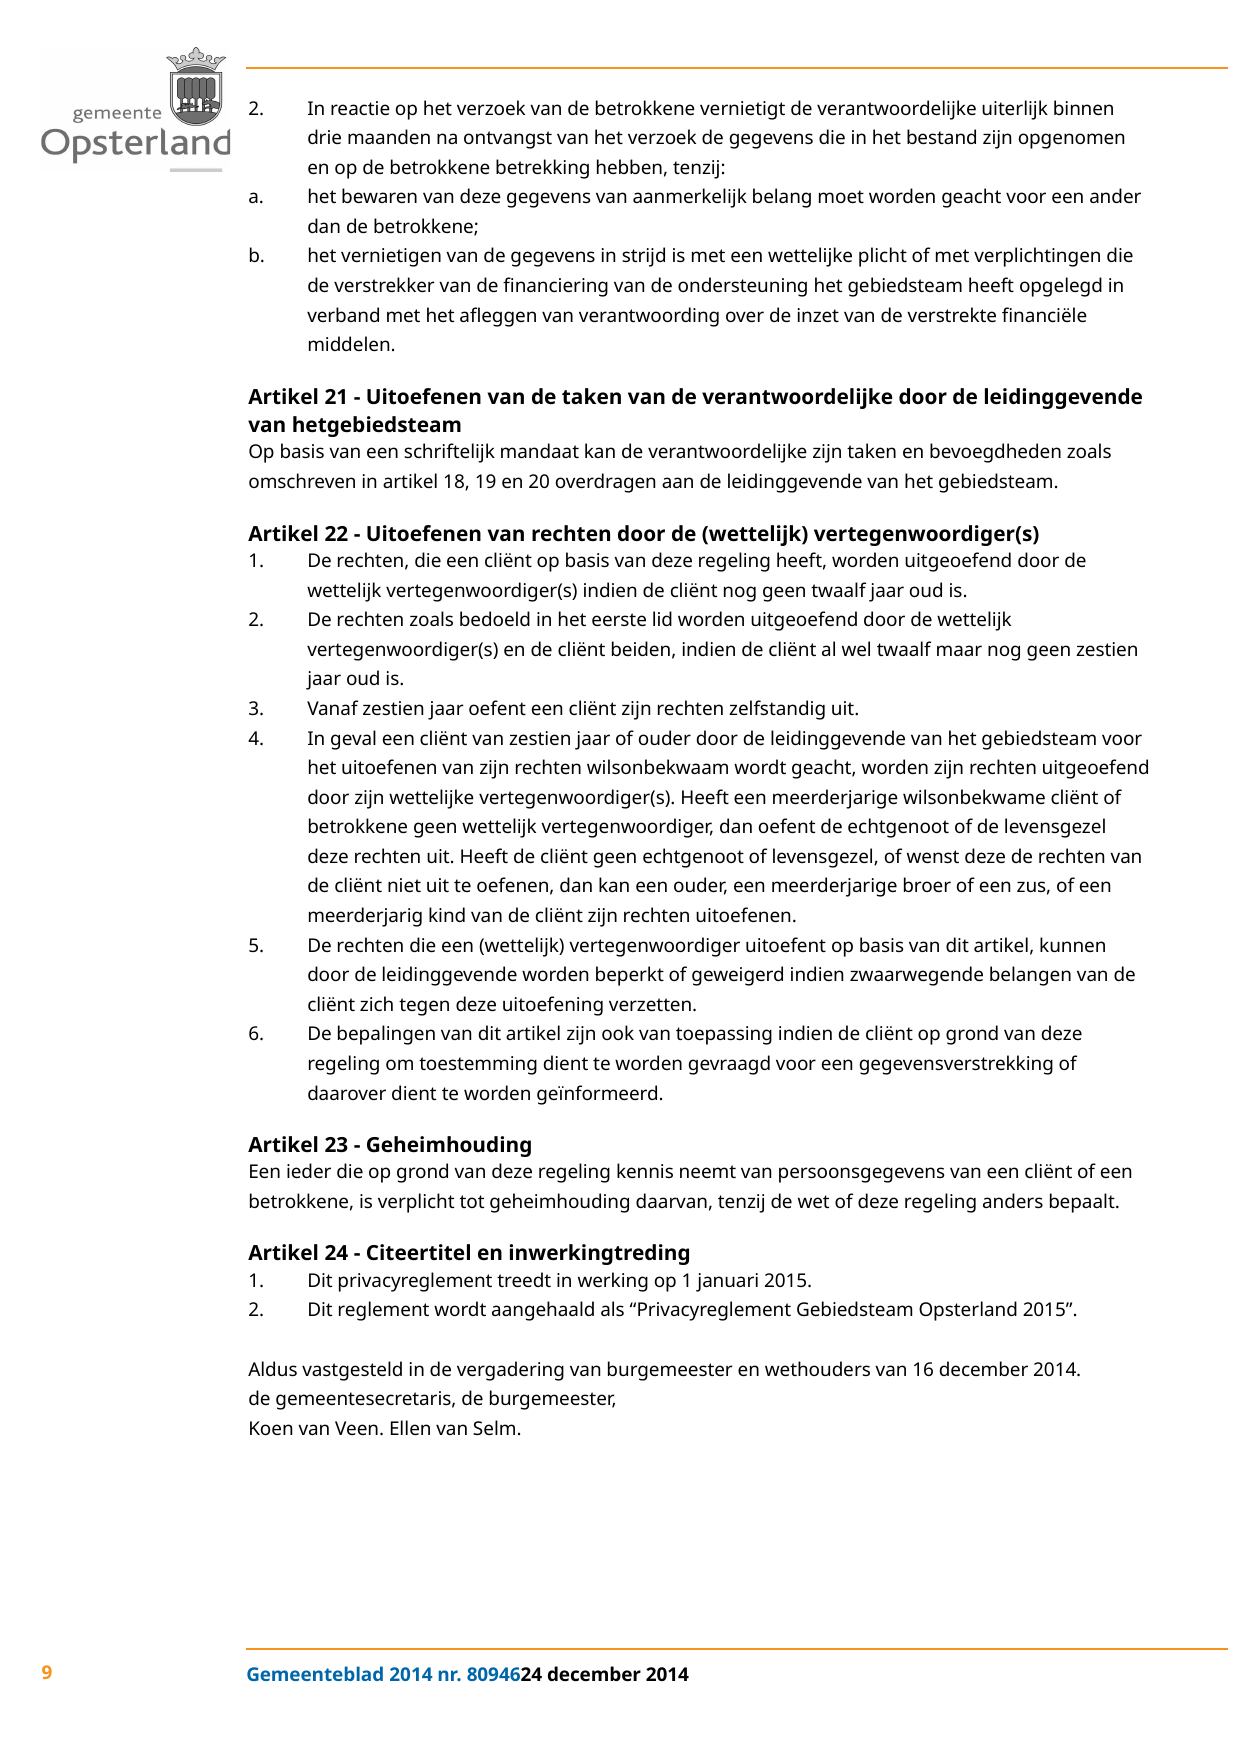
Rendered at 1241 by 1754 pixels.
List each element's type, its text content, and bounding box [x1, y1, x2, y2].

list De rechten die een (wettelijk) vertegenwoordiger uitoefent op basis van dit artikel, kunnen door de leidinggevende worden beperkt of geweigerd indien zwaarwegende belangen van de cliënt zich tegen deze uitoefening verzetten. [248, 932, 1152, 1017]
text Op basis van een schriftelijk mandaat kan de verantwoordelijke zijn taken en bevoegdheden zoals omschreven in artikel 18, 19 en 20 overdragen aan de leidinggevende van het gebiedsteam. [248, 439, 1152, 494]
list het bewaren van deze gegevens van aanmerkelijk belang moet worden geacht voor een ander dan de betrokkene; [248, 183, 1152, 239]
picture [41, 47, 231, 172]
text Artikel 24 - Citeertitel en inwerkingtreding [248, 1238, 1152, 1267]
list In reactie op het verzoek van de betrokkene vernietigt de verantwoordelijke uiterlijk binnen drie maanden na ontvangst van het verzoek de gegevens die in het bestand zijn opgenomen en op de betrokkene betrekking hebben, tenzij: [248, 95, 1152, 180]
list De bepalingen van dit artikel zijn ook van toepassing indien de cliënt op grond van deze regeling om toestemming dient te worden gevraagd voor een gegevensverstrekking of daarover dient te worden geïnformeerd. [248, 1021, 1152, 1105]
text de gemeentesecretaris, de burgemeester, [248, 1385, 1152, 1411]
text Artikel 23 - Geheimhouding [248, 1130, 1152, 1158]
list Dit privacyreglement treedt in werking op 1 januari 2015. [248, 1267, 1152, 1293]
text Aldus vastgesteld in de vergadering van burgemeester en wethouders van 16 december 2014. [248, 1356, 1152, 1381]
list De rechten, die een cliënt op basis van deze regeling heeft, worden uitgeoefend door de wettelijk vertegenwoordiger(s) indien de cliënt nog geen twaalf jaar oud is. [248, 547, 1152, 602]
list Vanaf zestien jaar oefent een cliënt zijn rechten zelfstandig uit. [248, 695, 1152, 721]
list De rechten zoals bedoeld in het eerste lid worden uitgeoefend door de wettelijk vertegenwoordiger(s) en de cliënt beiden, indien de cliënt al wel twaalf maar nog geen zestien jaar oud is. [248, 606, 1152, 691]
list In geval een cliënt van zestien jaar of ouder door de leidinggevende van het gebiedsteam voor het uitoefenen van zijn rechten wilsonbekwaam wordt geacht, worden zijn rechten uitgeoefend door zijn wettelijke vertegenwoordiger(s). Heeft een meerderjarige wilsonbekwame cliënt of betrokkene geen wettelijk vertegenwoordiger, dan oefent de echtgenoot of de levensgezel deze rechten uit. Heeft de cliënt geen echtgenoot of levensgezel, of wenst deze de rechten van de cliënt niet uit te oefenen, dan kan een ouder, een meerderjarige broer of een zus, of een meerderjarig kind van de cliënt zijn rechten uitoefenen. [248, 725, 1152, 928]
list Dit reglement wordt aangehaald als “Privacyreglement Gebiedsteam Opsterland 2015”. [248, 1297, 1152, 1322]
list het vernietigen van de gegevens in strijd is met een wettelijke plicht of met verplichtingen die de verstrekker van de financiering van de ondersteuning het gebiedsteam heeft opgelegd in verband met het afleggen van verantwoording over de inzet van de verstrekte financiële middelen. [248, 243, 1152, 357]
text Koen van Veen. Ellen van Selm. [248, 1415, 1152, 1441]
text Een ieder die op grond van deze regeling kennis neemt van persoonsgegevens van een cliënt of een betrokkene, is verplicht tot geheimhouding daarvan, tenzij de wet of deze regeling anders bepaalt. [248, 1158, 1152, 1214]
text Artikel 22 - Uitoefenen van rechten door de (wettelijk) vertegenwoordiger(s) [248, 519, 1152, 547]
text Artikel 21 - Uitoefenen van de taken van de verantwoordelijke door de leidinggevende van hetgebiedsteam [248, 382, 1152, 439]
